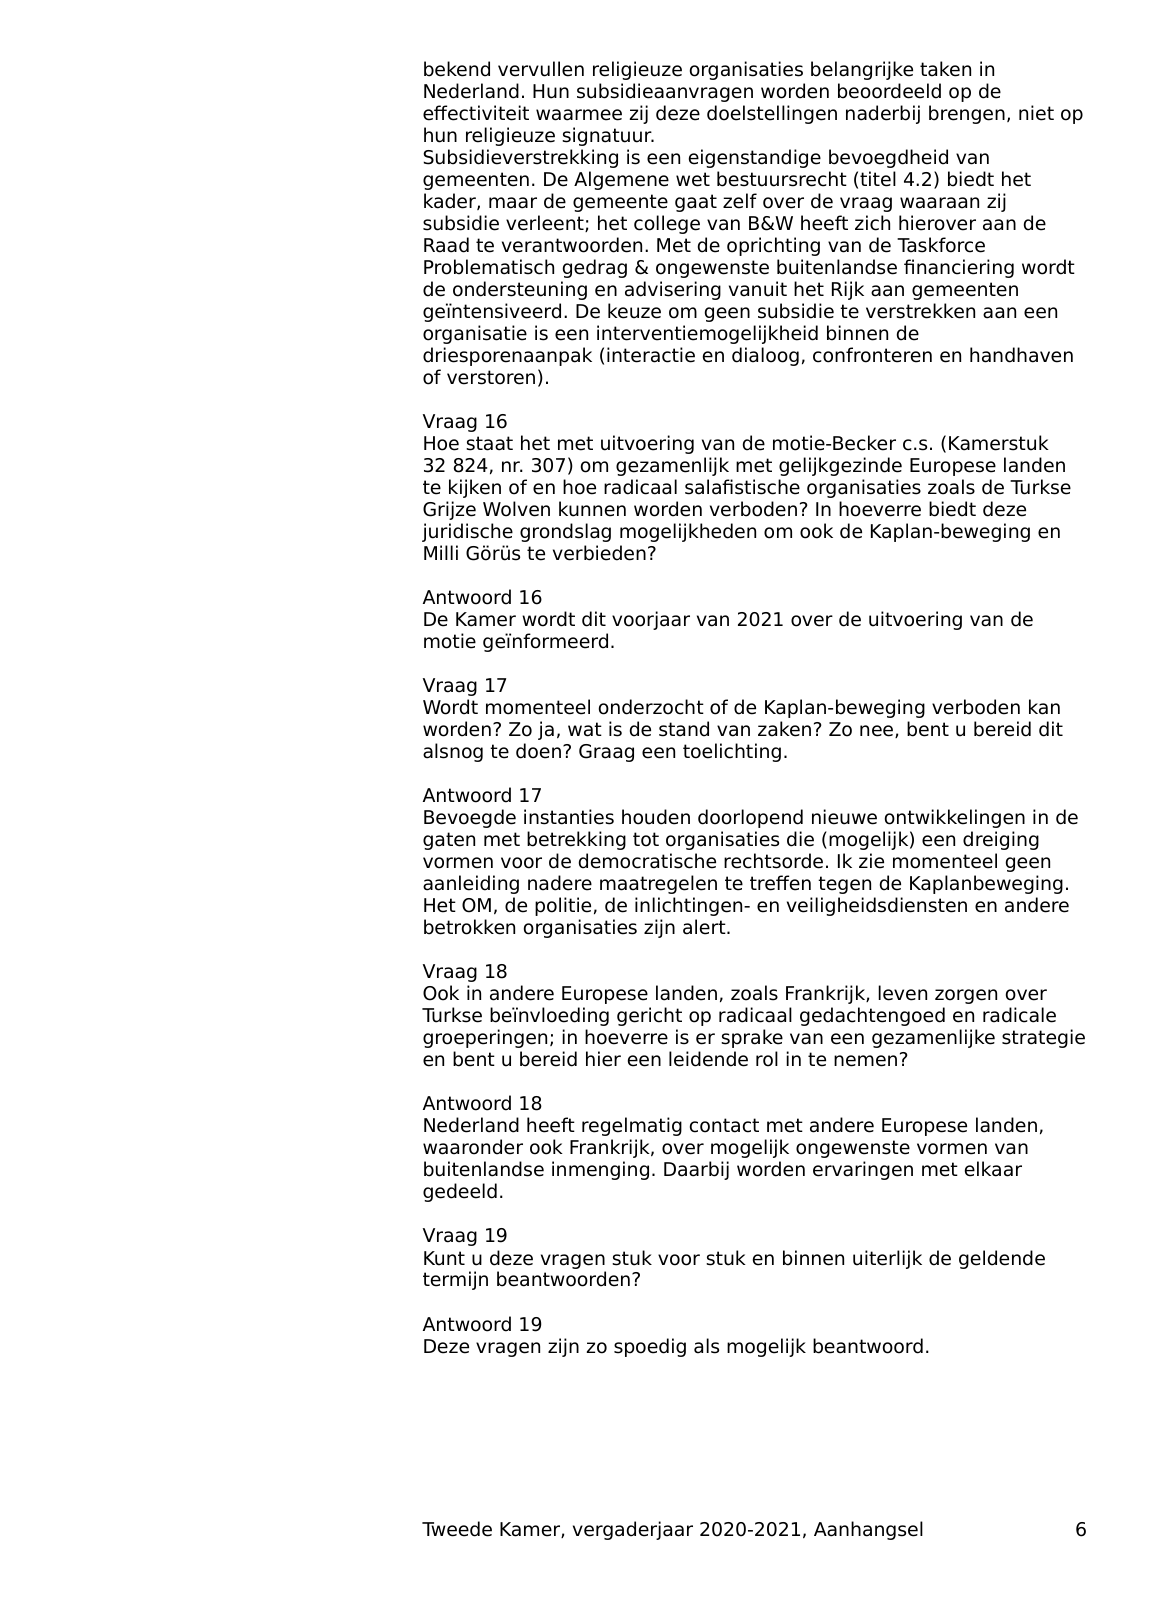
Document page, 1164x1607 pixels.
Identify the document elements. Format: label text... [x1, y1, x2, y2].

text Subsidieverstrekking is een eigenstandige bevoegdheid van gemeenten. De Algemene wet bestuursrecht (titel 4.2) biedt het kader, maar de gemeente gaat zelf over de vraag waaraan zij subsidie verleent; het college van B&W heeft zich hierover aan de Raad te verantwoorden. Met de oprichting van de Taskforce Problematisch gedrag & ongewenste buitenlandse financiering wordt de ondersteuning en advisering vanuit het Rijk aan gemeenten geïntensiveerd. De keuze om geen subsidie te verstrekken aan een organisatie is een interventiemogelijkheid binnen de driesporenaanpak (interactie en dialoog, confronteren en handhaven of verstoren). [422, 147, 1087, 389]
text Hoe staat het met uitvoering van de motie-Becker c.s. (Kamerstuk 32 824, nr. 307) om gezamenlijk met gelijkgezinde Europese landen te kijken of en hoe radicaal salafistische organisaties zoals de Turkse Grijze Wolven kunnen worden verboden? In hoeverre biedt deze juridische grondslag mogelijkheden om ook de Kaplan-beweging en Milli Görüs te verbieden? [422, 433, 1087, 565]
text Vraag 18 [422, 961, 1087, 983]
text Ook in andere Europese landen, zoals Frankrijk, leven zorgen over Turkse beïnvloeding gericht op radicaal gedachtengoed en radicale groeperingen; in hoeverre is er sprake van een gezamenlijke strategie en bent u bereid hier een leidende rol in te nemen? [422, 983, 1087, 1071]
text Vraag 16 [422, 411, 1087, 433]
text Antwoord 19 [422, 1313, 1087, 1336]
text Deze vragen zijn zo spoedig als mogelijk beantwoord. [422, 1336, 1087, 1357]
text Antwoord 18 [422, 1093, 1087, 1115]
text Wordt momenteel onderzocht of de Kaplan-beweging verboden kan worden? Zo ja, wat is de stand van zaken? Zo nee, bent u bereid dit alsnog te doen? Graag een toelichting. [422, 697, 1087, 763]
text De Kamer wordt dit voorjaar van 2021 over de uitvoering van de motie geïnformeerd. [422, 609, 1087, 653]
text Vraag 17 [422, 675, 1087, 697]
text Kunt u deze vragen stuk voor stuk en binnen uiterlijk de geldende termijn beantwoorden? [422, 1247, 1087, 1291]
text Nederland heeft regelmatig contact met andere Europese landen, waaronder ook Frankrijk, over mogelijk ongewenste vormen van buitenlandse inmenging. Daarbij worden ervaringen met elkaar gedeeld. [422, 1115, 1087, 1203]
text Antwoord 16 [422, 587, 1087, 609]
text bekend vervullen religieuze organisaties belangrijke taken in Nederland. Hun subsidieaanvragen worden beoordeeld op de effectiviteit waarmee zij deze doelstellingen naderbij brengen, niet op hun religieuze signatuur. [422, 59, 1087, 147]
text Bevoegde instanties houden doorlopend nieuwe ontwikkelingen in de gaten met betrekking tot organisaties die (mogelijk) een dreiging vormen voor de democratische rechtsorde. Ik zie momenteel geen aanleiding nadere maatregelen te treffen tegen de Kaplanbeweging. Het OM, de politie, de inlichtingen- en veiligheidsdiensten en andere betrokken organisaties zijn alert. [422, 807, 1087, 939]
text Vraag 19 [422, 1225, 1087, 1247]
text Antwoord 17 [422, 785, 1087, 807]
